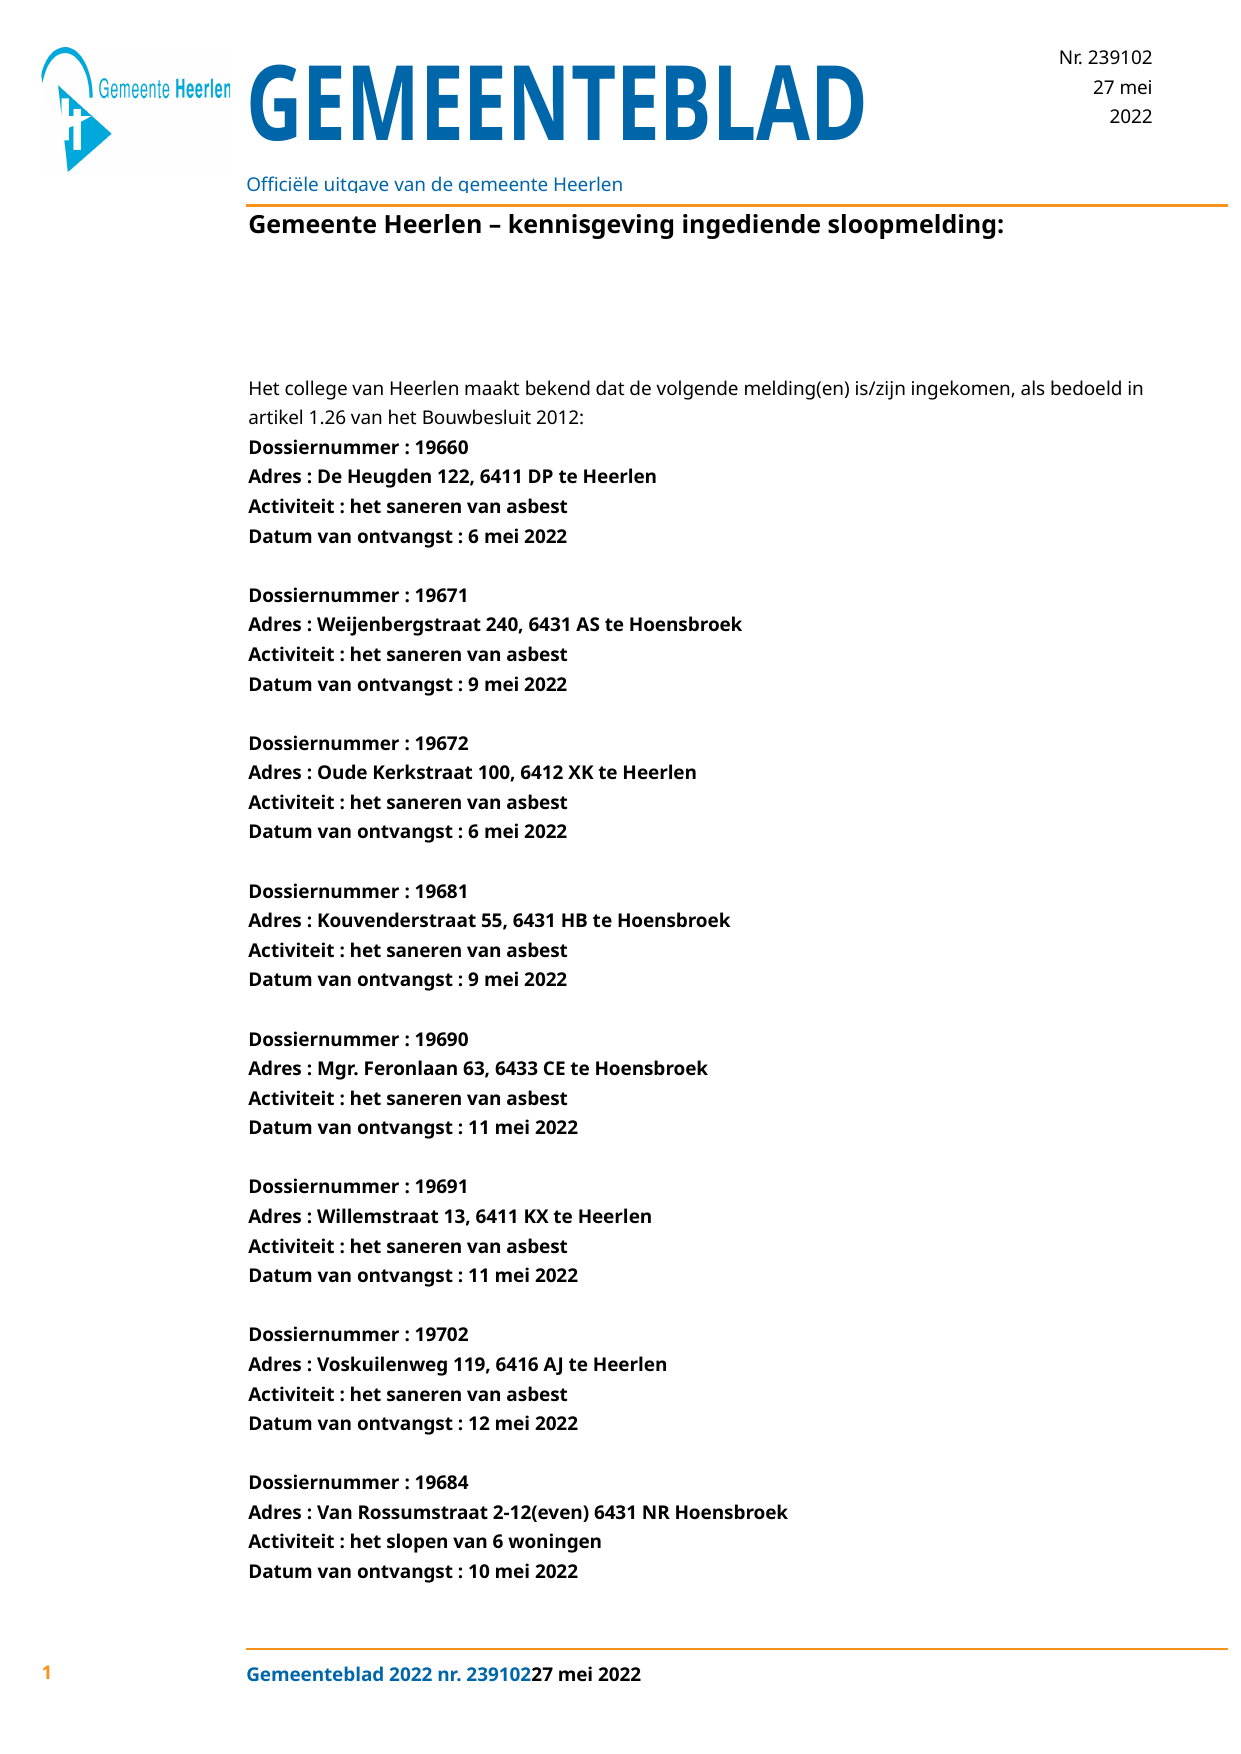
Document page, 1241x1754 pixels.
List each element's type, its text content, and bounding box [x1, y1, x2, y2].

text Dossiernummer : 19660 [248, 434, 1152, 460]
text Activiteit : het saneren van asbest [248, 641, 1152, 667]
text Dossiernummer : 19691 [248, 1174, 1152, 1199]
text Dossiernummer : 19681 [248, 878, 1152, 903]
text Dossiernummer : 19702 [248, 1322, 1152, 1347]
text Datum van ontvangst : 11 mei 2022 [248, 1114, 1152, 1140]
text Adres : Van Rossumstraat 2-12(even) 6431 NR Hoensbroek [248, 1499, 1152, 1525]
text Datum van ontvangst : 6 mei 2022 [248, 523, 1152, 548]
text Datum van ontvangst : 10 mei 2022 [248, 1558, 1152, 1584]
text Datum van ontvangst : 9 mei 2022 [248, 671, 1152, 696]
text Adres : Kouvenderstraat 55, 6431 HB te Hoensbroek [248, 907, 1152, 933]
text Adres : Weijenbergstraat 240, 6431 AS te Hoensbroek [248, 612, 1152, 637]
text Adres : Voskuilenweg 119, 6416 AJ te Heerlen [248, 1351, 1152, 1377]
text Adres : Mgr. Feronlaan 63, 6433 CE te Hoensbroek [248, 1055, 1152, 1081]
text Datum van ontvangst : 6 mei 2022 [248, 819, 1152, 844]
text Datum van ontvangst : 12 mei 2022 [248, 1410, 1152, 1436]
text Dossiernummer : 19672 [248, 730, 1152, 756]
text Gemeente Heerlen – kennisgeving ingediende sloopmelding: [248, 207, 1152, 241]
text Datum van ontvangst : 9 mei 2022 [248, 967, 1152, 992]
text Activiteit : het saneren van asbest [248, 493, 1152, 519]
text Activiteit : het saneren van asbest [248, 1381, 1152, 1406]
text Adres : Oude Kerkstraat 100, 6412 XK te Heerlen [248, 759, 1152, 785]
text Activiteit : het slopen van 6 woningen [248, 1529, 1152, 1554]
text Dossiernummer : 19690 [248, 1026, 1152, 1051]
text Activiteit : het saneren van asbest [248, 1085, 1152, 1111]
text Activiteit : het saneren van asbest [248, 937, 1152, 963]
text Activiteit : het saneren van asbest [248, 789, 1152, 815]
text Dossiernummer : 19671 [248, 582, 1152, 608]
text Adres : Willemstraat 13, 6411 KX te Heerlen [248, 1203, 1152, 1229]
picture [41, 47, 59, 70]
picture [41, 47, 231, 172]
text Dossiernummer : 19684 [248, 1469, 1152, 1495]
text Het college van Heerlen maakt bekend dat de volgende melding(en) is/zijn ingekomen, als bedoeld in artikel 1.26 van het Bouwbesluit 2012: [248, 375, 1152, 430]
text Activiteit : het saneren van asbest [248, 1233, 1152, 1258]
text Adres : De Heugden 122, 6411 DP te Heerlen [248, 464, 1152, 489]
text Datum van ontvangst : 11 mei 2022 [248, 1262, 1152, 1288]
